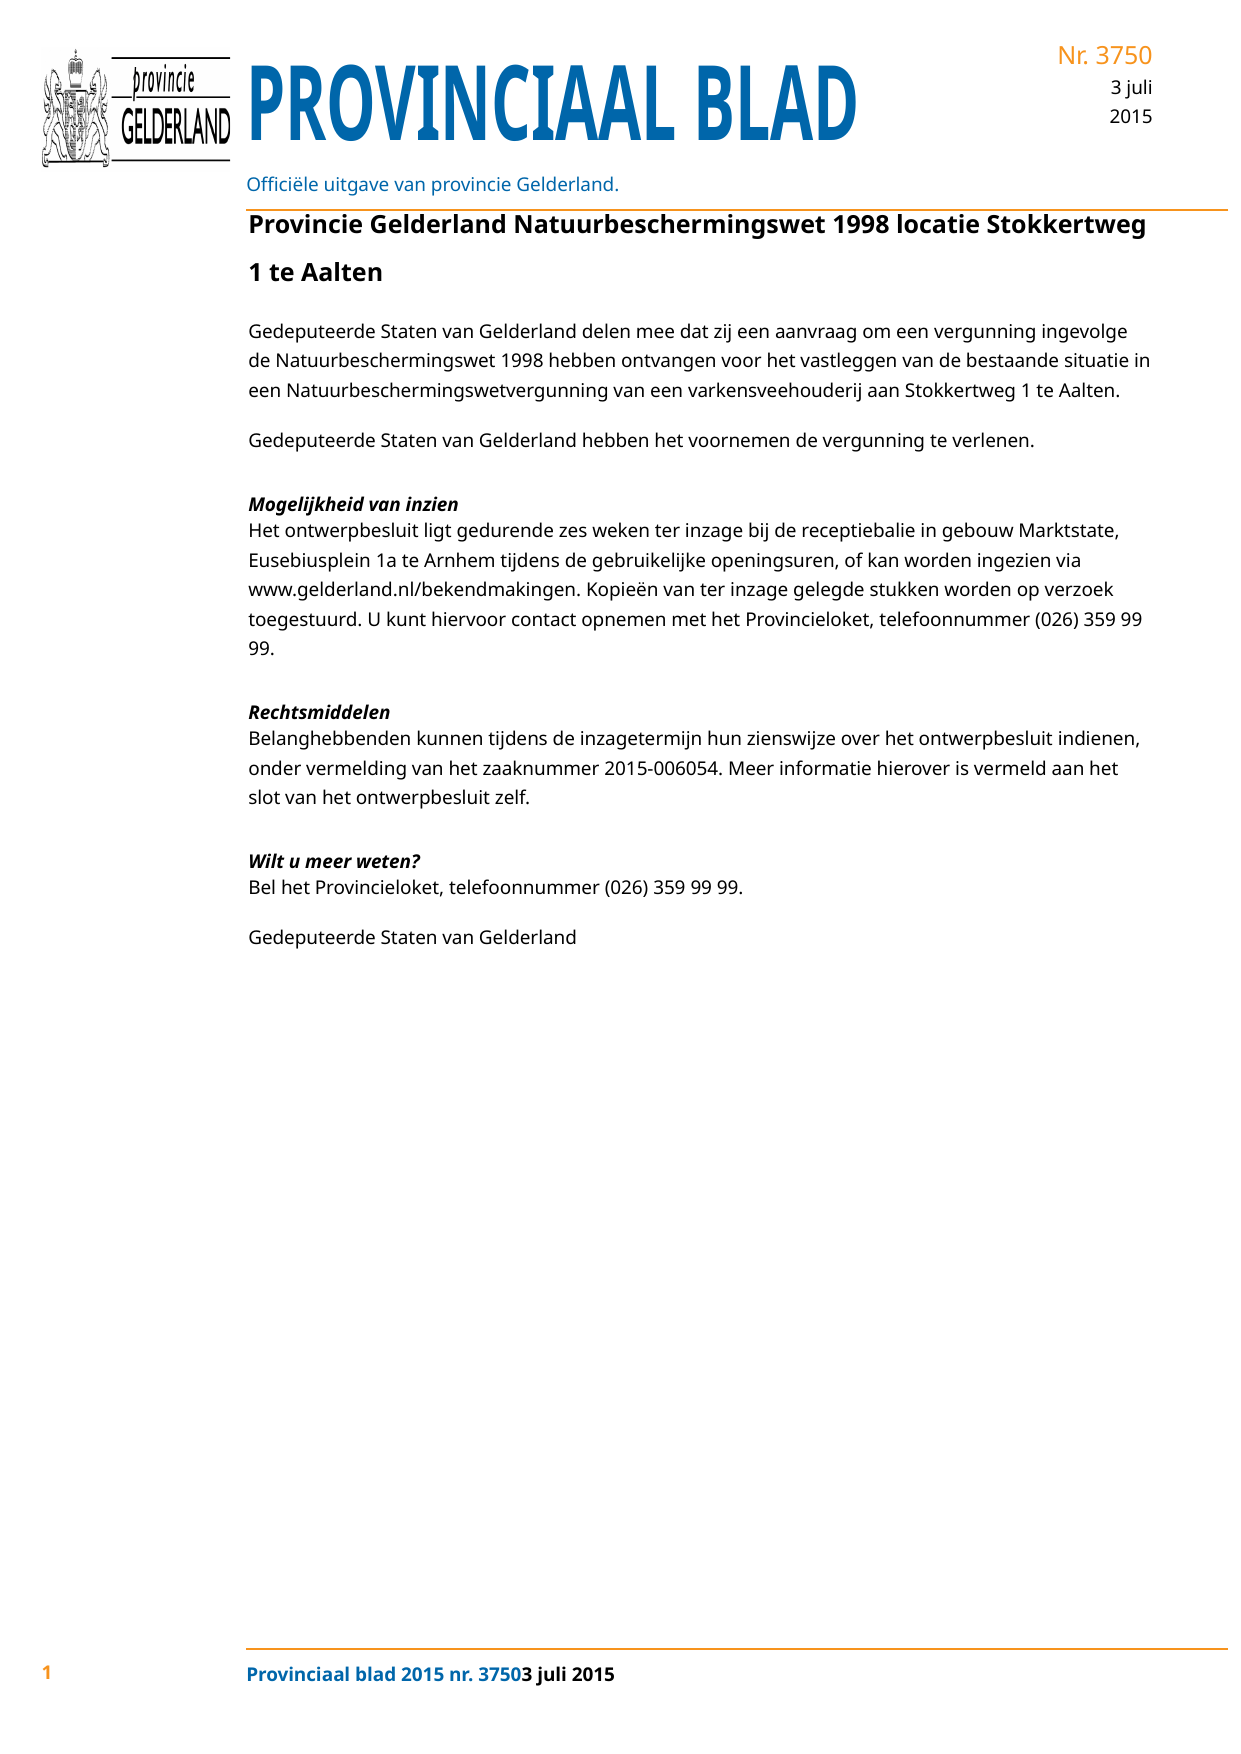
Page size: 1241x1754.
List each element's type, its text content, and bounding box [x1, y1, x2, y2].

picture [41, 47, 231, 172]
text Rechtsmiddelen [248, 699, 1152, 725]
text Gedeputeerde Staten van Gelderland [248, 924, 1152, 950]
text Wilt u meer weten? [248, 848, 1152, 874]
text Gedeputeerde Staten van Gelderland delen mee dat zij een aanvraag om een vergunning ingevolge de Natuurbeschermingswet 1998 hebben ontvangen voor het vastleggen van de bestaande situatie in een Natuurbeschermingswetvergunning van een varkensveehouderij aan Stokkertweg 1 te Aalten. [248, 318, 1152, 403]
text Provincie Gelderland Natuurbeschermingswet 1998 locatie Stokkertweg 1 te Aalten [248, 211, 1152, 288]
text Bel het Provincieloket, telefoonnummer (026) 359 99 99. [248, 874, 1152, 900]
text Belanghebbenden kunnen tijdens de inzagetermijn hun zienswijze over het ontwerpbesluit indienen, onder vermelding van het zaaknummer 2015-006054. Meer informatie hierover is vermeld aan het slot van het ontwerpbesluit zelf. [248, 725, 1152, 810]
text Gedeputeerde Staten van Gelderland hebben het voornemen de vergunning te verlenen. [248, 427, 1152, 453]
text Het ontwerpbesluit ligt gedurende zes weken ter inzage bij de receptiebalie in gebouw Marktstate, Eusebiusplein 1a te Arnhem tijdens de gebruikelijke openingsuren, of kan worden ingezien via www.gelderland.nl/bekendmakingen. Kopieën van ter inzage gelegde stukken worden op verzoek toegestuurd. U kunt hiervoor contact opnemen met het Provincieloket, telefoonnummer (026) 359 99 99. [248, 517, 1152, 661]
text Mogelijkheid van inzien [248, 491, 1152, 517]
